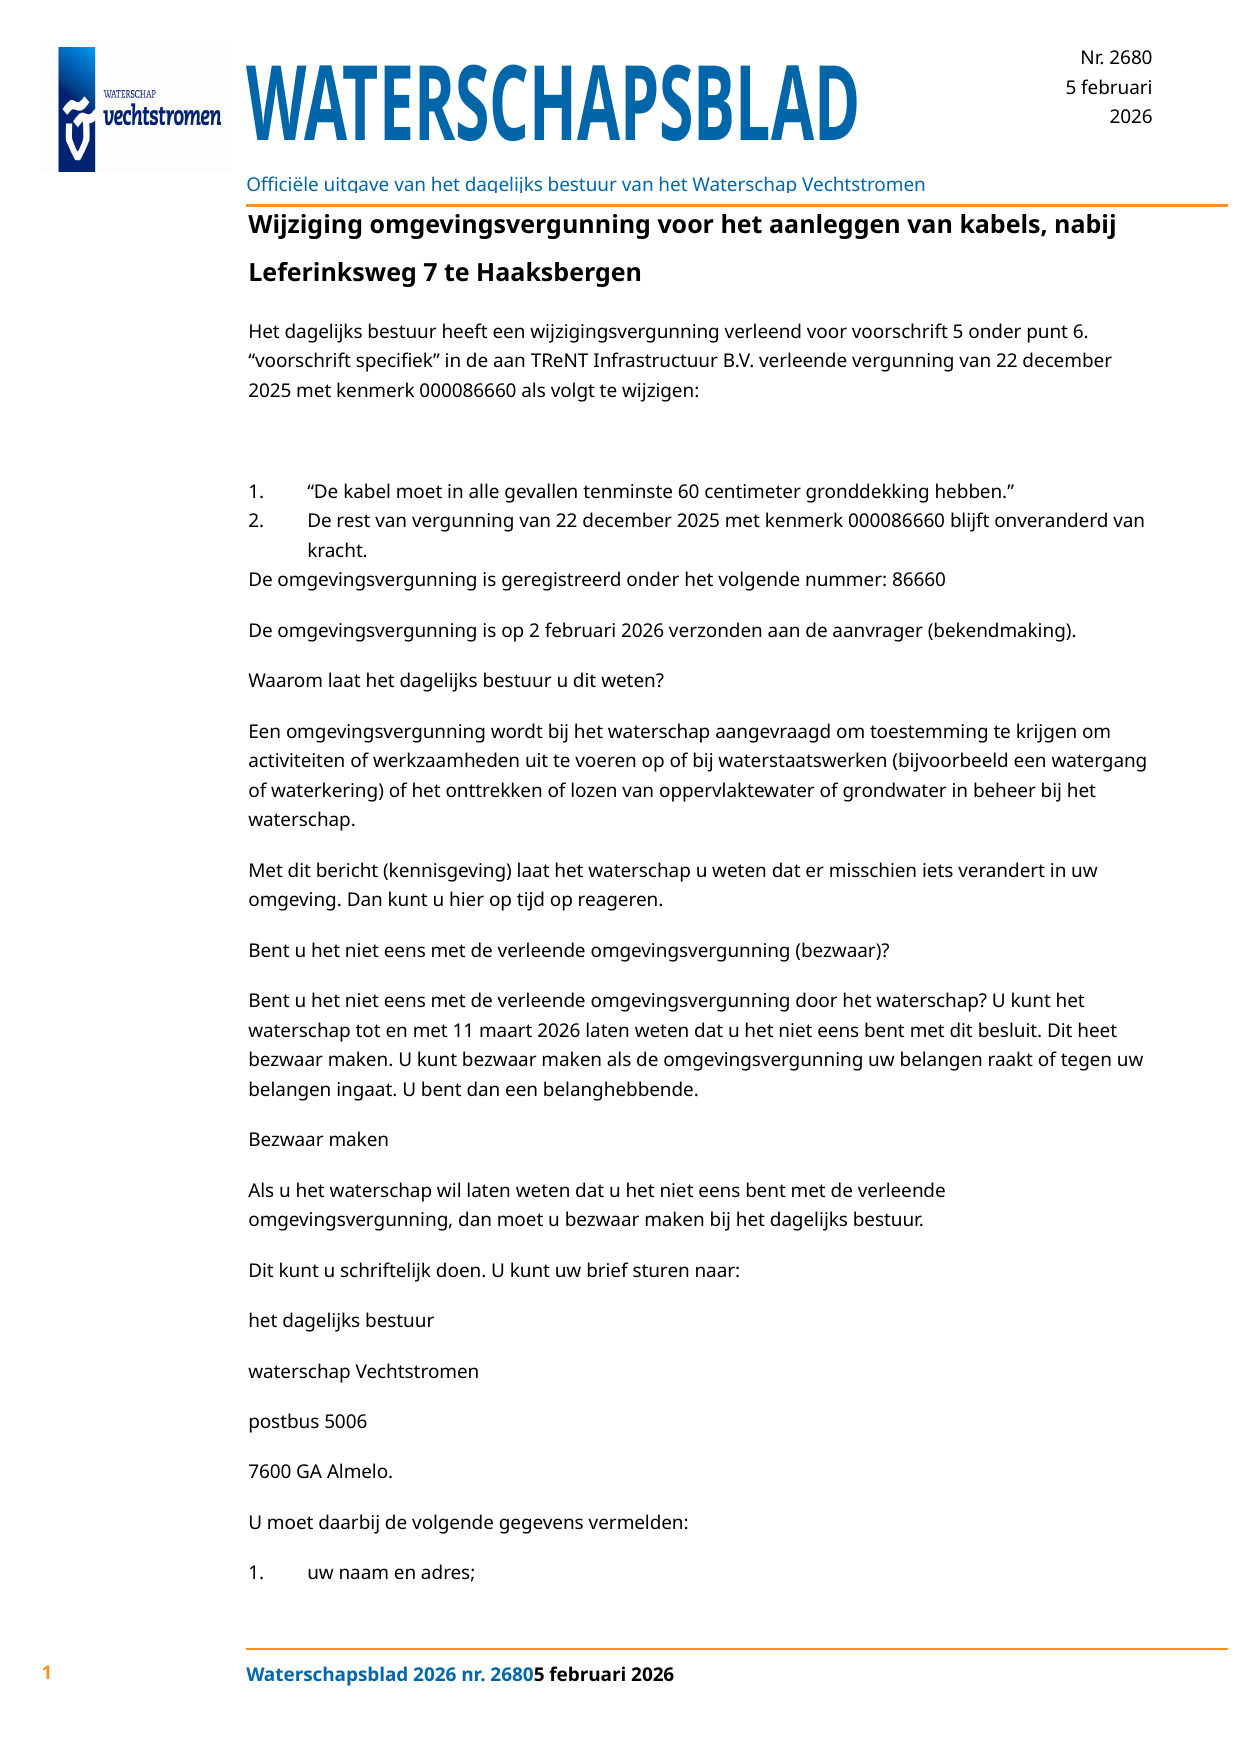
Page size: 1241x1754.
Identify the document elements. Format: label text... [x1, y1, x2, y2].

text Als u het waterschap wil laten weten dat u het niet eens bent met de verleende omgevingsvergunning, dan moet u bezwaar maken bij het dagelijks bestuur. [248, 1177, 1152, 1232]
text postbus 5006 [248, 1408, 1152, 1434]
text 7600 GA Almelo. [248, 1459, 1152, 1484]
list De rest van vergunning van 22 december 2025 met kenmerk 000086660 blijft onveranderd van kracht. [248, 507, 1152, 563]
text Wijziging omgevingsvergunning voor het aanleggen van kabels, nabij Leferinksweg 7 te Haaksbergen [248, 207, 1152, 288]
text Waarom laat het dagelijks bestuur u dit weten? [248, 667, 1152, 693]
list “De kabel moet in alle gevallen tenminste 60 centimeter gronddekking hebben.” [248, 478, 1152, 504]
text De omgevingsvergunning is op 2 februari 2026 verzonden aan de aanvrager (bekendmaking). [248, 617, 1152, 643]
text Bezwaar maken [248, 1127, 1152, 1152]
text Met dit bericht (kennisgeving) laat het waterschap u weten dat er misschien iets verandert in uw omgeving. Dan kunt u hier op tijd op reageren. [248, 857, 1152, 912]
text U moet daarbij de volgende gegevens vermelden: [248, 1509, 1152, 1535]
text waterschap Vechtstromen [248, 1358, 1152, 1384]
text Dit kunt u schriftelijk doen. U kunt uw brief sturen naar: [248, 1257, 1152, 1283]
text Bent u het niet eens met de verleende omgevingsvergunning (bezwaar)? [248, 937, 1152, 963]
text Bent u het niet eens met de verleende omgevingsvergunning door het waterschap? U kunt het waterschap tot en met 11 maart 2026 laten weten dat u het niet eens bent met dit besluit. Dit heet bezwaar maken. U kunt bezwaar maken als de omgevingsvergunning uw belangen raakt of tegen uw belangen ingaat. U bent dan een belanghebbende. [248, 987, 1152, 1102]
text Het dagelijks bestuur heeft een wijzigingsvergunning verleend voor voorschrift 5 onder punt 6. “voorschrift specifiek” in de aan TReNT Infrastructuur B.V. verleende vergunning van 22 december 2025 met kenmerk 000086660 als volgt te wijzigen: [248, 318, 1152, 403]
picture [41, 47, 231, 172]
list uw naam en adres; [248, 1559, 1152, 1585]
text Een omgevingsvergunning wordt bij het waterschap aangevraagd om toestemming te krijgen om activiteiten of werkzaamheden uit te voeren op of bij waterstaatswerken (bijvoorbeeld een watergang of waterkering) of het onttrekken of lozen van oppervlaktewater of grondwater in beheer bij het waterschap. [248, 718, 1152, 832]
text De omgevingsvergunning is geregistreerd onder het volgende nummer: 86660 [248, 567, 1152, 592]
text het dagelijks bestuur [248, 1307, 1152, 1333]
